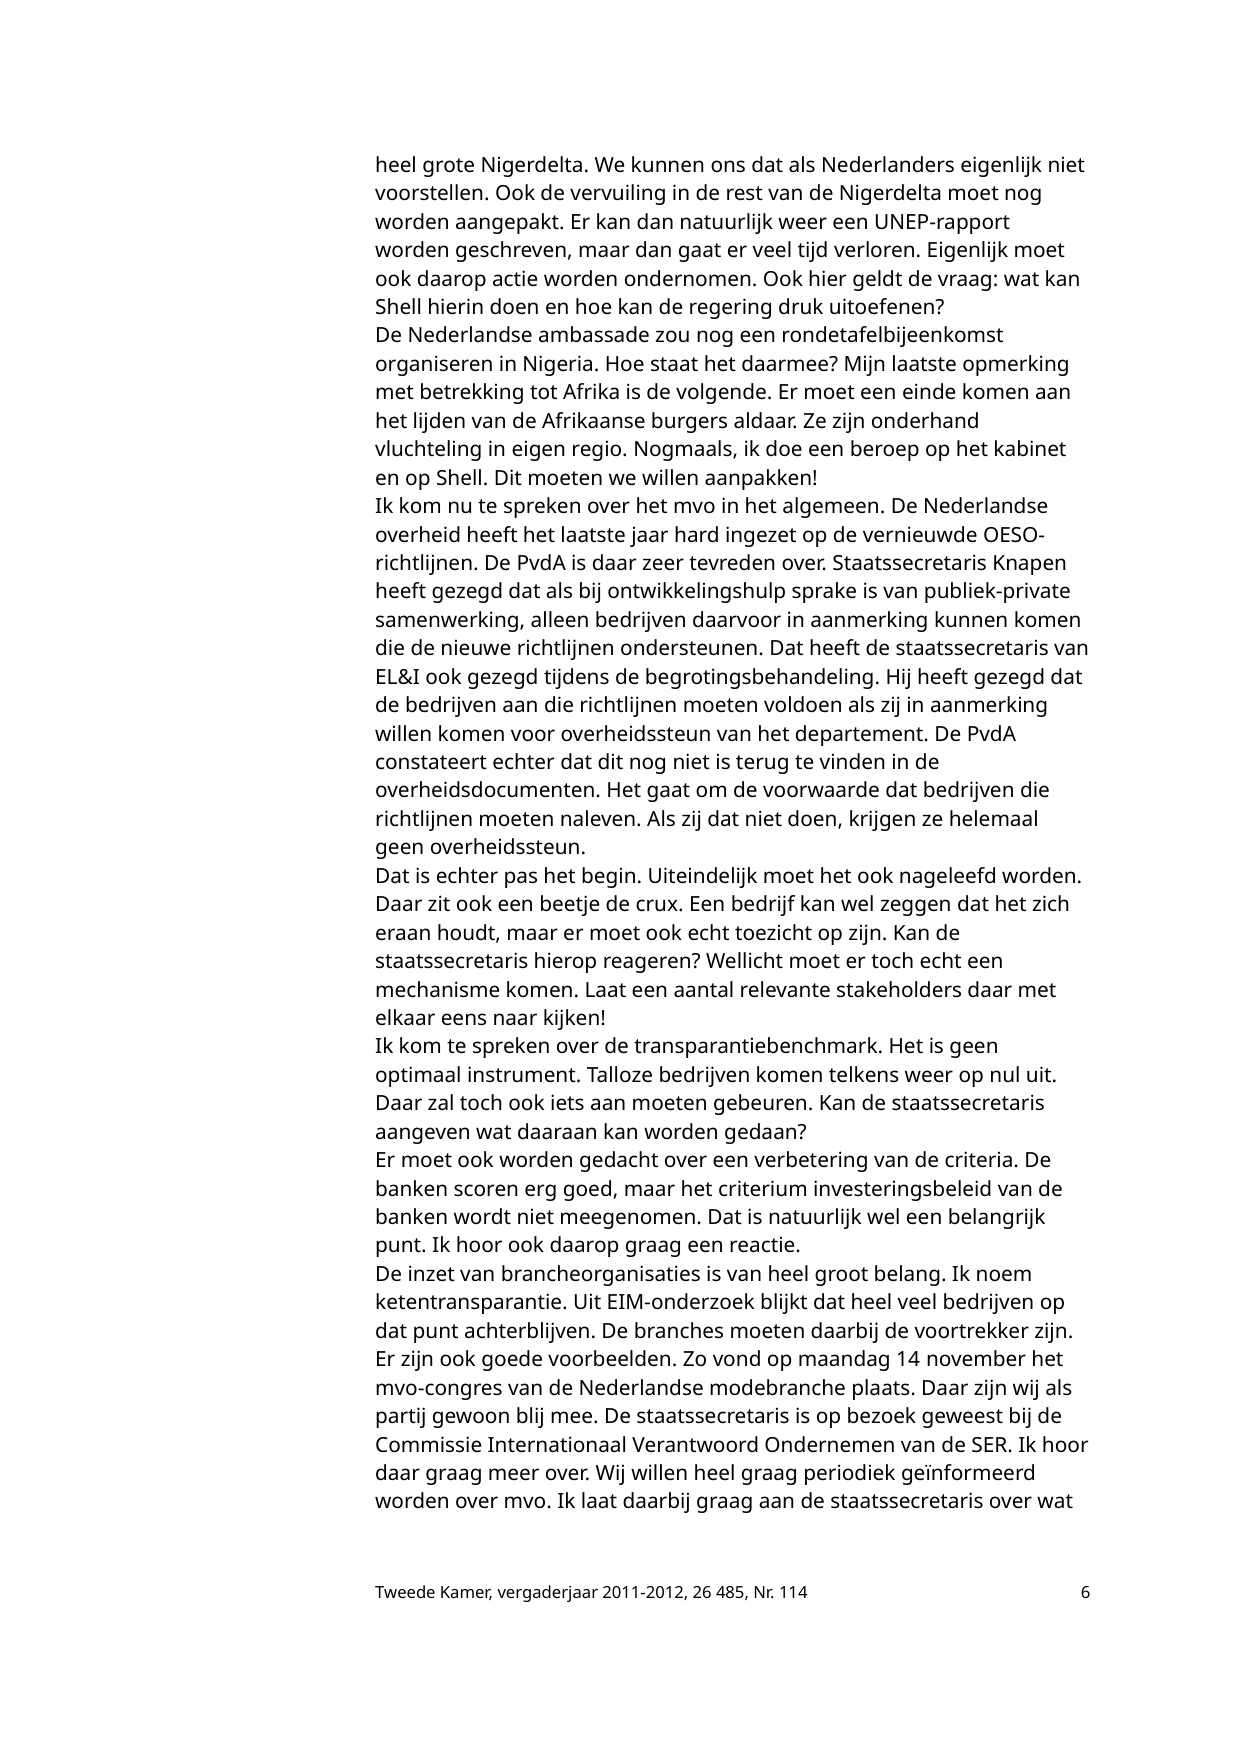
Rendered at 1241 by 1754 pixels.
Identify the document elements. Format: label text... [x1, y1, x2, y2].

text De Nederlandse ambassade zou nog een rondetafelbijeenkomst organiseren in Nigeria. Hoe staat het daarmee? Mijn laatste opmerking met betrekking tot Afrika is de volgende. Er moet een einde komen aan het lijden van de Afrikaanse burgers aldaar. Ze zijn onderhand vluchteling in eigen regio. Nogmaals, ik doe een beroep op het kabinet en op Shell. Dit moeten we willen aanpakken! [375, 321, 1090, 491]
text Ik kom nu te spreken over het mvo in het algemeen. De Nederlandse overheid heeft het laatste jaar hard ingezet op de vernieuwde OESO-richtlijnen. De PvdA is daar zeer tevreden over. Staatssecretaris Knapen heeft gezegd dat als bij ontwikkelingshulp sprake is van publiek-private samenwerking, alleen bedrijven daarvoor in aanmerking kunnen komen die de nieuwe richtlijnen ondersteunen. Dat heeft de staatssecretaris van EL&I ook gezegd tijdens de begrotingsbehandeling. Hij heeft gezegd dat de bedrijven aan die richtlijnen moeten voldoen als zij in aanmerking willen komen voor overheidssteun van het departement. De PvdA constateert echter dat dit nog niet is terug te vinden in de overheidsdocumenten. Het gaat om de voorwaarde dat bedrijven die richtlijnen moeten naleven. Als zij dat niet doen, krijgen ze helemaal geen overheidssteun. [375, 491, 1090, 861]
text Ik kom te spreken over de transparantiebenchmark. Het is geen optimaal instrument. Talloze bedrijven komen telkens weer op nul uit. Daar zal toch ook iets aan moeten gebeuren. Kan de staatssecretaris aangeven wat daaraan kan worden gedaan? [375, 1032, 1090, 1145]
text heel grote Nigerdelta. We kunnen ons dat als Nederlanders eigenlijk niet voorstellen. Ook de vervuiling in de rest van de Nigerdelta moet nog worden aangepakt. Er kan dan natuurlijk weer een UNEP-rapport worden geschreven, maar dan gaat er veel tijd verloren. Eigenlijk moet ook daarop actie worden ondernomen. Ook hier geldt de vraag: wat kan Shell hierin doen en hoe kan de regering druk uitoefenen? [375, 150, 1090, 321]
text Er moet ook worden gedacht over een verbetering van de criteria. De banken scoren erg goed, maar het criterium investeringsbeleid van de banken wordt niet meegenomen. Dat is natuurlijk wel een belangrijk punt. Ik hoor ook daarop graag een reactie. [375, 1145, 1090, 1259]
text De inzet van brancheorganisaties is van heel groot belang. Ik noem ketentransparantie. Uit EIM-onderzoek blijkt dat heel veel bedrijven op dat punt achterblijven. De branches moeten daarbij de voortrekker zijn. Er zijn ook goede voorbeelden. Zo vond op maandag 14 november het mvo-congres van de Nederlandse modebranche plaats. Daar zijn wij als partij gewoon blij mee. De staatssecretaris is op bezoek geweest bij de Commissie Internationaal Verantwoord Ondernemen van de SER. Ik hoor daar graag meer over. Wij willen heel graag periodiek geïnformeerd worden over mvo. Ik laat daarbij graag aan de staatssecretaris over wat [375, 1259, 1090, 1515]
text Dat is echter pas het begin. Uiteindelijk moet het ook nageleefd worden. Daar zit ook een beetje de crux. Een bedrijf kan wel zeggen dat het zich eraan houdt, maar er moet ook echt toezicht op zijn. Kan de staatssecretaris hierop reageren? Wellicht moet er toch echt een mechanisme komen. Laat een aantal relevante stakeholders daar met elkaar eens naar kijken! [375, 861, 1090, 1032]
